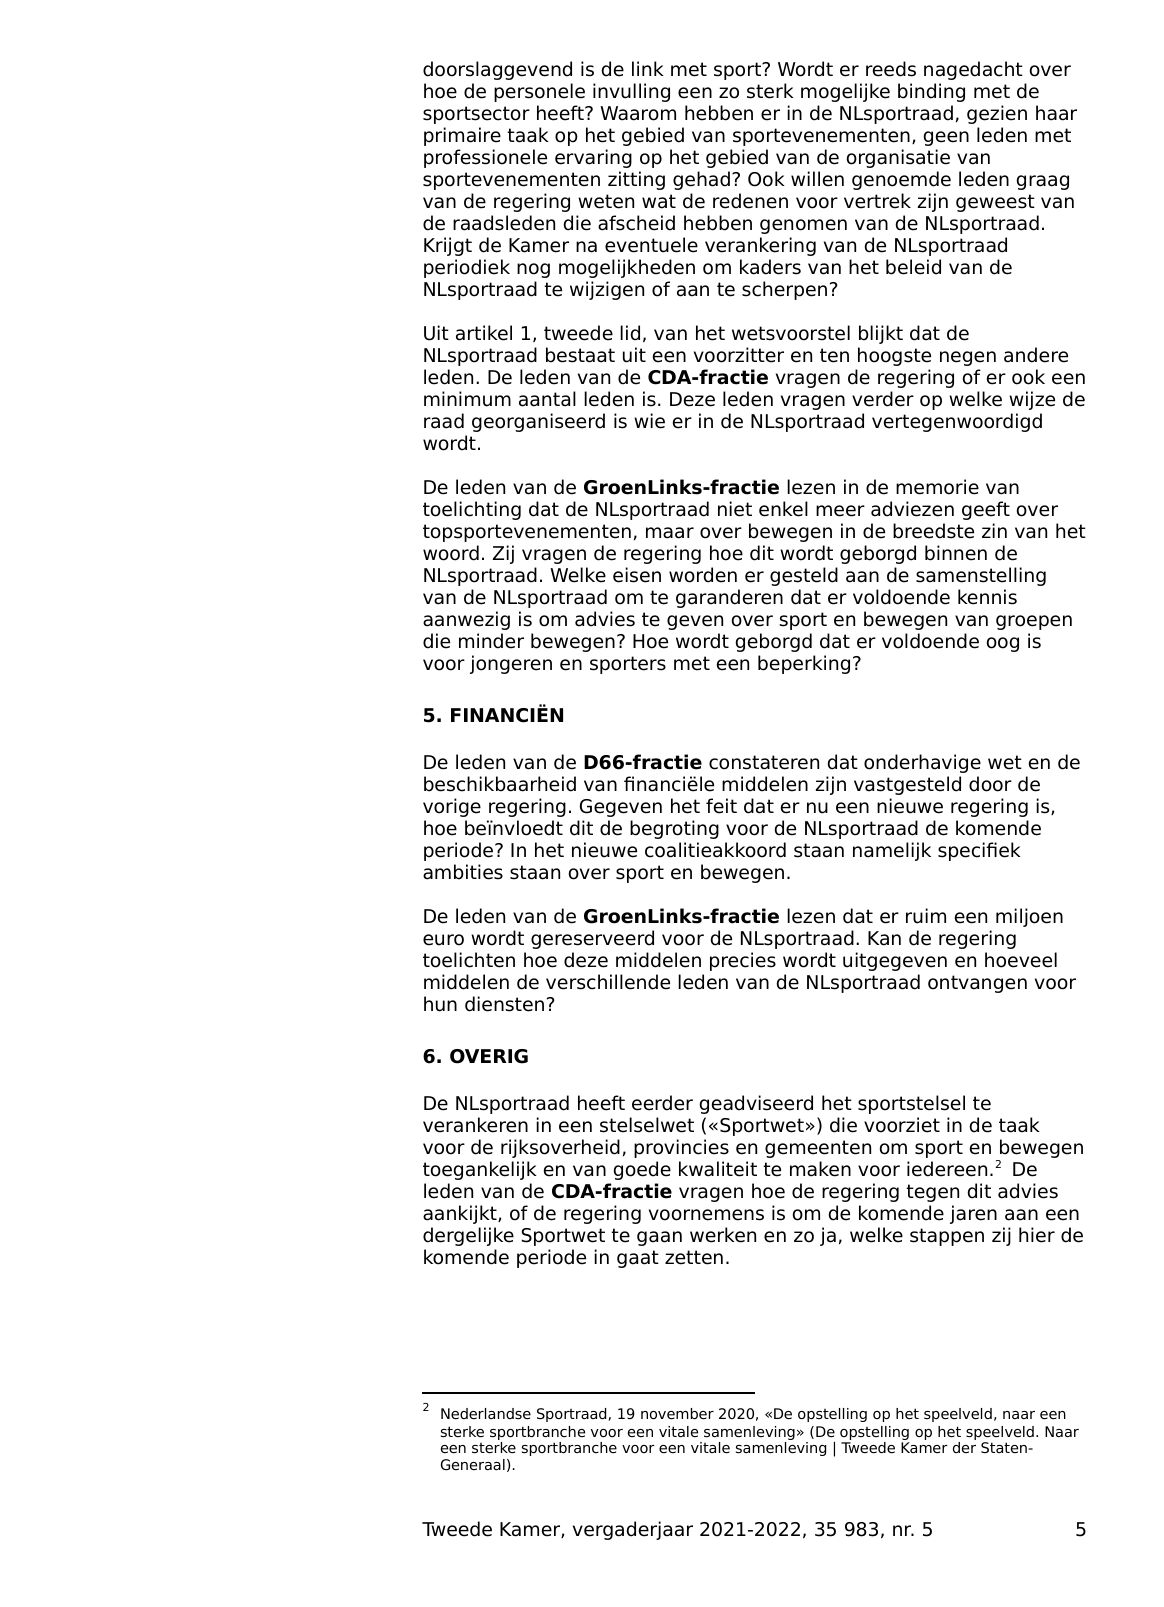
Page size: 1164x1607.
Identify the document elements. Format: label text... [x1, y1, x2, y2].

subtitle 5. FINANCIËN [422, 705, 1087, 727]
text De leden van de D66-fractie constateren dat onderhavige wet en de beschikbaarheid van financiële middelen zijn vastgesteld door de vorige regering. Gegeven het feit dat er nu een nieuwe regering is, hoe beïnvloedt dit de begroting voor de NLsportraad de komende periode? In het nieuwe coalitieakkoord staan namelijk specifiek ambities staan over sport en bewegen. [422, 752, 1087, 884]
text Krijgt de Kamer na eventuele verankering van de NLsportraad periodiek nog mogelijkheden om kaders van het beleid van de NLsportraad te wijzigen of aan te scherpen? [422, 235, 1087, 301]
text Nederlandse Sportraad, 19 november 2020, «De opstelling op het speelveld, naar een sterke sportbranche voor een vitale samenleving» (De opstelling op het speelveld. Naar een sterke sportbranche voor een vitale samenleving | Tweede Kamer der Staten-Generaal). [422, 1402, 1087, 1474]
text doorslaggevend is de link met sport? Wordt er reeds nagedacht over hoe de personele invulling een zo sterk mogelijke binding met de sportsector heeft? Waarom hebben er in de NLsportraad, gezien haar primaire taak op het gebied van sportevenementen, geen leden met professionele ervaring op het gebied van de organisatie van sportevenementen zitting gehad? Ook willen genoemde leden graag van de regering weten wat de redenen voor vertrek zijn geweest van de raadsleden die afscheid hebben genomen van de NLsportraad. [422, 59, 1087, 235]
text De leden van de GroenLinks-fractie lezen dat er ruim een miljoen euro wordt gereserveerd voor de NLsportraad. Kan de regering toelichten hoe deze middelen precies wordt uitgegeven en hoeveel middelen de verschillende leden van de NLsportraad ontvangen voor hun diensten? [422, 906, 1087, 1016]
subtitle 6. OVERIG [422, 1046, 1087, 1068]
text Uit artikel 1, tweede lid, van het wetsvoorstel blijkt dat de NLsportraad bestaat uit een voorzitter en ten hoogste negen andere leden. De leden van de CDA-fractie vragen de regering of er ook een minimum aantal leden is. Deze leden vragen verder op welke wijze de raad georganiseerd is wie er in de NLsportraad vertegenwoordigd wordt. [422, 323, 1087, 455]
text De leden van de GroenLinks-fractie lezen in de memorie van toelichting dat de NLsportraad niet enkel meer adviezen geeft over topsportevenementen, maar over bewegen in de breedste zin van het woord. Zij vragen de regering hoe dit wordt geborgd binnen de NLsportraad. Welke eisen worden er gesteld aan de samenstelling van de NLsportraad om te garanderen dat er voldoende kennis aanwezig is om advies te geven over sport en bewegen van groepen die minder bewegen? Hoe wordt geborgd dat er voldoende oog is voor jongeren en sporters met een beperking? [422, 477, 1087, 675]
text De NLsportraad heeft eerder geadviseerd het sportstelsel te verankeren in een stelselwet («Sportwet») die voorziet in de taak voor de rijksoverheid, provincies en gemeenten om sport en bewegen toegankelijk en van goede kwaliteit te maken voor iedereen. De leden van de CDA-fractie vragen hoe de regering tegen dit advies aankijkt, of de regering voornemens is om de komende jaren aan een dergelijke Sportwet te gaan werken en zo ja, welke stappen zij hier de komende periode in gaat zetten. [422, 1093, 1087, 1269]
